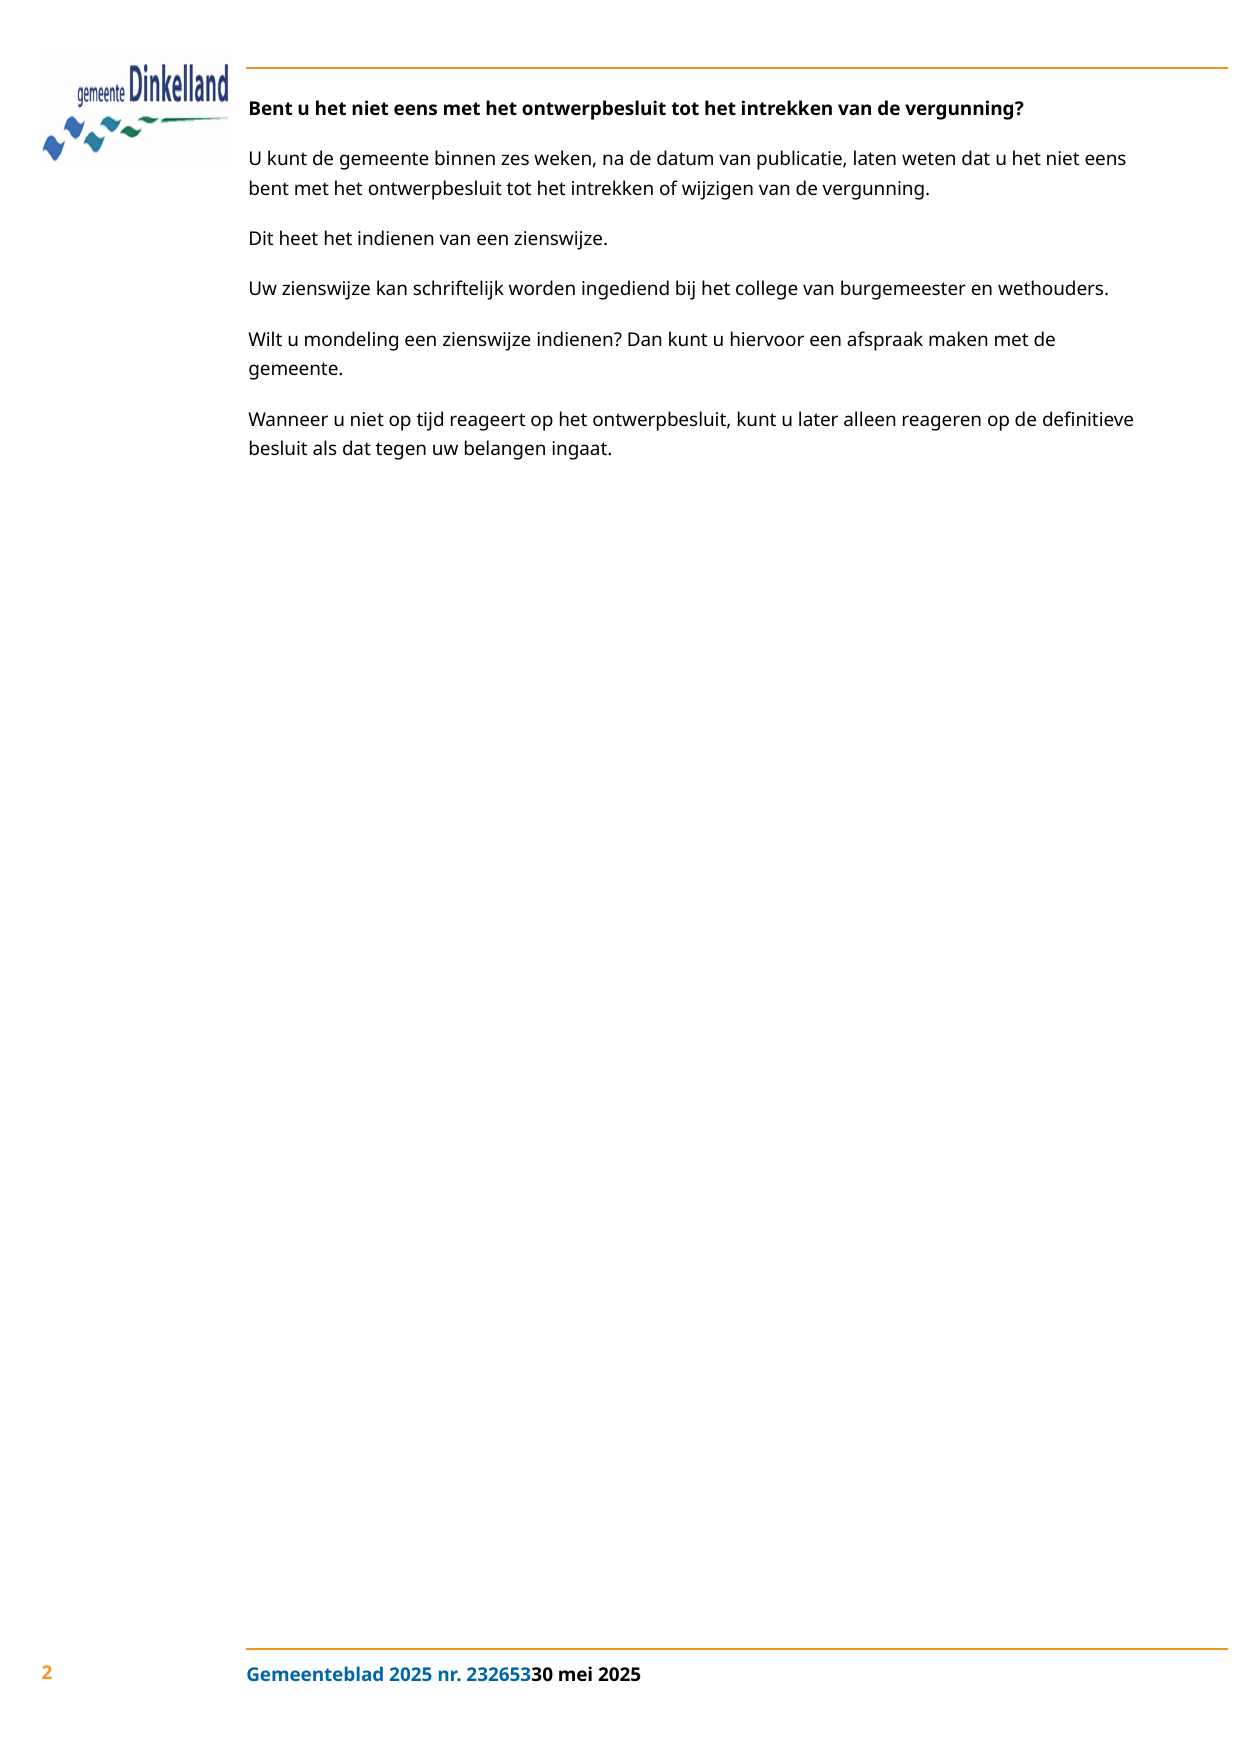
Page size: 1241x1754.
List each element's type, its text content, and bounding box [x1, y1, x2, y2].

text Wanneer u niet op tijd reageert op het ontwerpbesluit, kunt u later alleen reageren op de definitieve besluit als dat tegen uw belangen ingaat. [248, 406, 1152, 461]
text U kunt de gemeente binnen zes weken, na de datum van publicatie, laten weten dat u het niet eens bent met het ontwerpbesluit tot het intrekken of wijzigen van de vergunning. [248, 145, 1152, 201]
text Uw zienswijze kan schriftelijk worden ingediend bij het college van burgemeester en wethouders. [248, 276, 1152, 301]
picture [41, 47, 231, 172]
text Bent u het niet eens met het ontwerpbesluit tot het intrekken van de vergunning? [248, 95, 1152, 121]
text Dit heet het indienen van een zienswijze. [248, 225, 1152, 251]
text Wilt u mondeling een zienswijze indienen? Dan kunt u hiervoor een afspraak maken met de gemeente. [248, 326, 1152, 381]
